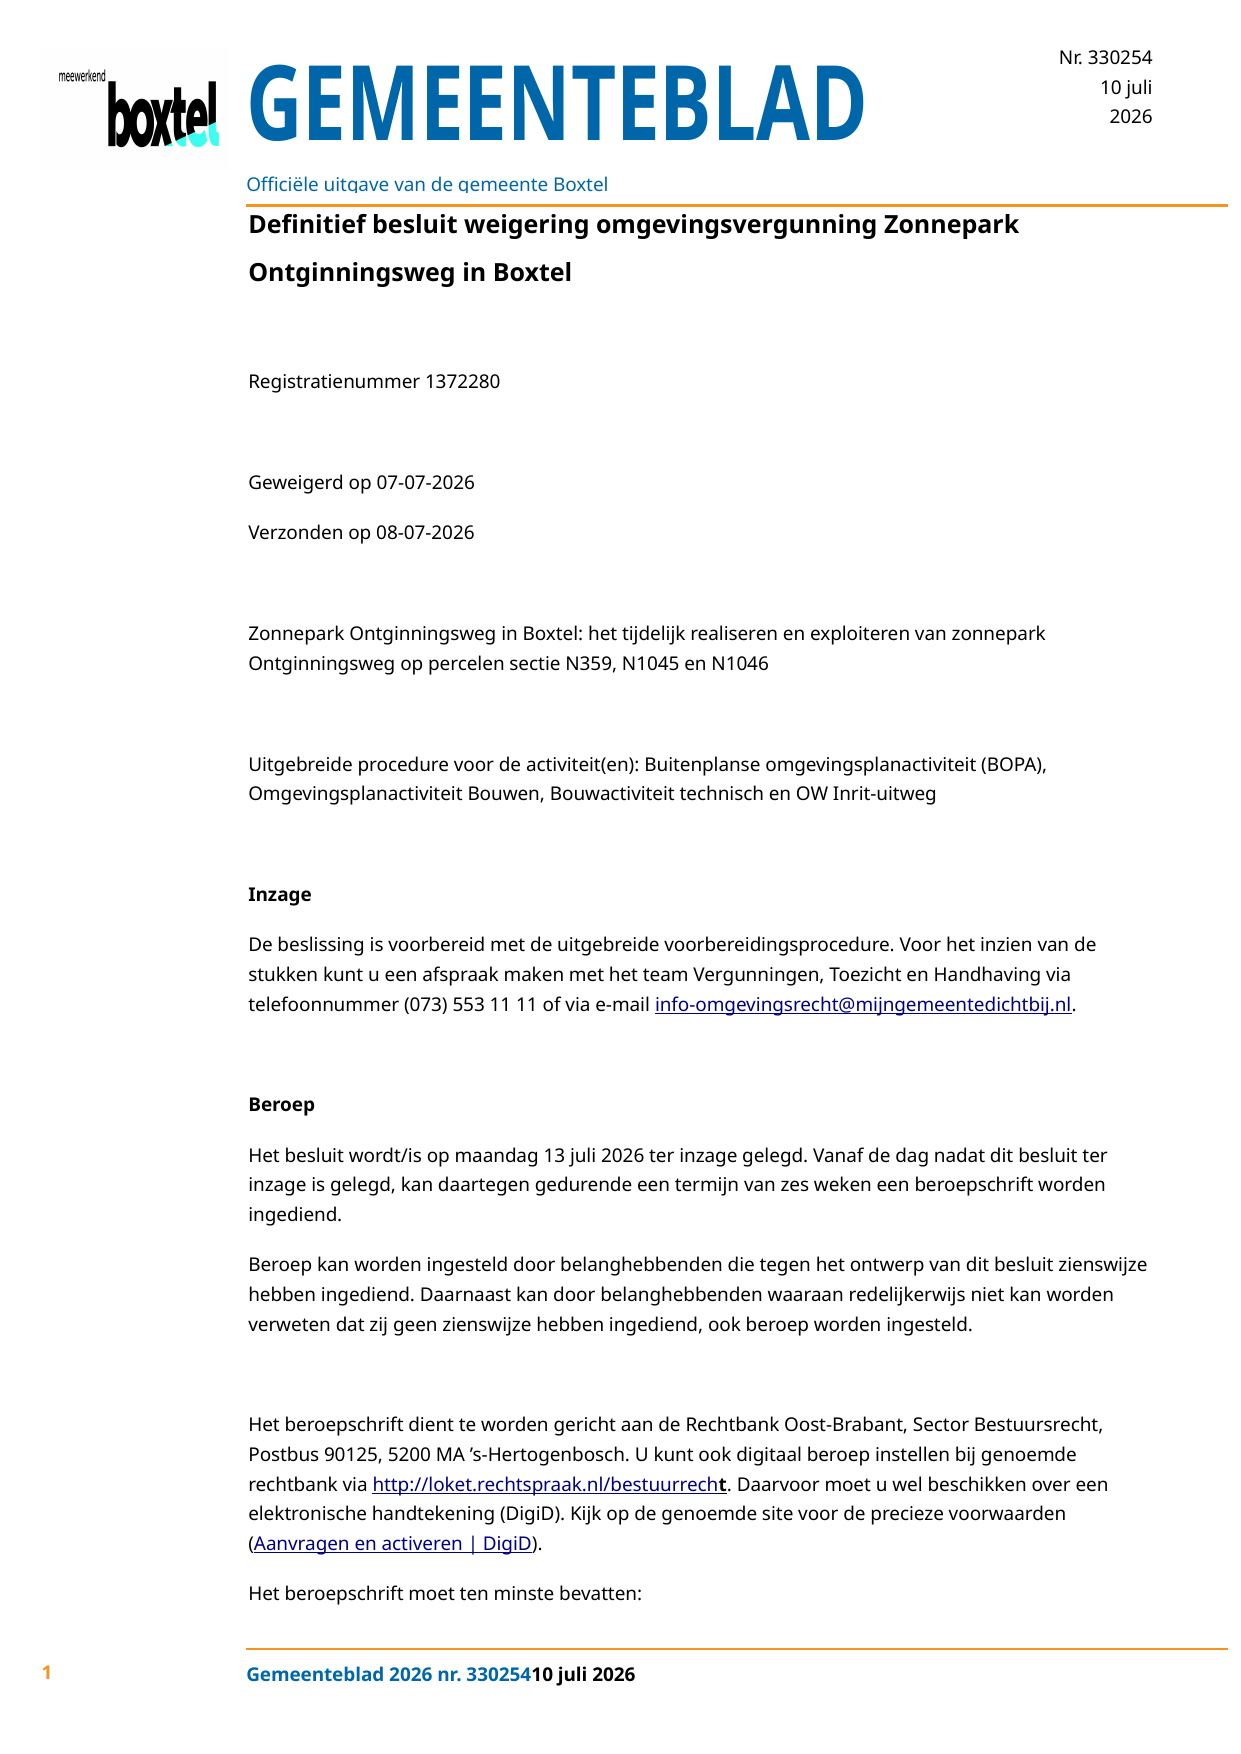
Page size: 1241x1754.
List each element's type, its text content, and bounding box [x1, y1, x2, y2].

picture [41, 47, 231, 172]
text Verzonden op 08-07-2026 [248, 519, 1152, 545]
text Het besluit wordt/is op maandag 13 juli 2026 ter inzage gelegd. Vanaf de dag nadat dit besluit ter inzage is gelegd, kan daartegen gedurende een termijn van zes weken een beroepschrift worden ingediend. [248, 1142, 1152, 1227]
text Inzage [248, 881, 1152, 907]
text Registratienummer 1372280 [248, 368, 1152, 394]
text Het beroepschrift dient te worden gericht aan de Rechtbank Oost-Brabant, Sector Bestuursrecht, Postbus 90125, 5200 MA ’s-Hertogenbosch. U kunt ook digitaal beroep instellen bij genoemde rechtbank via http://loket.rechtspraak.nl/bestuurrecht. Daarvoor moet u wel beschikken over een elektronische handtekening (DigiD). Kijk op de genoemde site voor de precieze voorwaarden (Aanvragen en activeren | DigiD). [248, 1412, 1152, 1556]
text Het beroepschrift moet ten minste bevatten: [248, 1580, 1152, 1606]
text Zonnepark Ontginningsweg in Boxtel: het tijdelijk realiseren en exploiteren van zonnepark Ontginningsweg op percelen sectie N359, N1045 en N1046 [248, 620, 1152, 676]
text Beroep [248, 1092, 1152, 1117]
text De beslissing is voorbereid met de uitgebreide voorbereidingsprocedure. Voor het inzien van de stukken kunt u een afspraak maken met het team Vergunningen, Toezicht en Handhaving via telefoonnummer (073) 553 11 11 of via e-mail info-omgevingsrecht@mijngemeentedichtbij.nl. [248, 932, 1152, 1017]
text Definitief besluit weigering omgevingsvergunning Zonnepark Ontginningsweg in Boxtel [248, 207, 1152, 288]
text Geweigerd op 07-07-2026 [248, 469, 1152, 495]
text Beroep kan worden ingesteld door belanghebbenden die tegen het ontwerp van dit besluit zienswijze hebben ingediend. Daarnaast kan door belanghebbenden waaraan redelijkerwijs niet kan worden verweten dat zij geen zienswijze hebben ingediend, ook beroep worden ingesteld. [248, 1252, 1152, 1337]
text Uitgebreide procedure voor de activiteit(en): Buitenplanse omgevingsplanactiviteit (BOPA), Omgevingsplanactiviteit Bouwen, Bouwactiviteit technisch en OW Inrit-uitweg [248, 751, 1152, 806]
